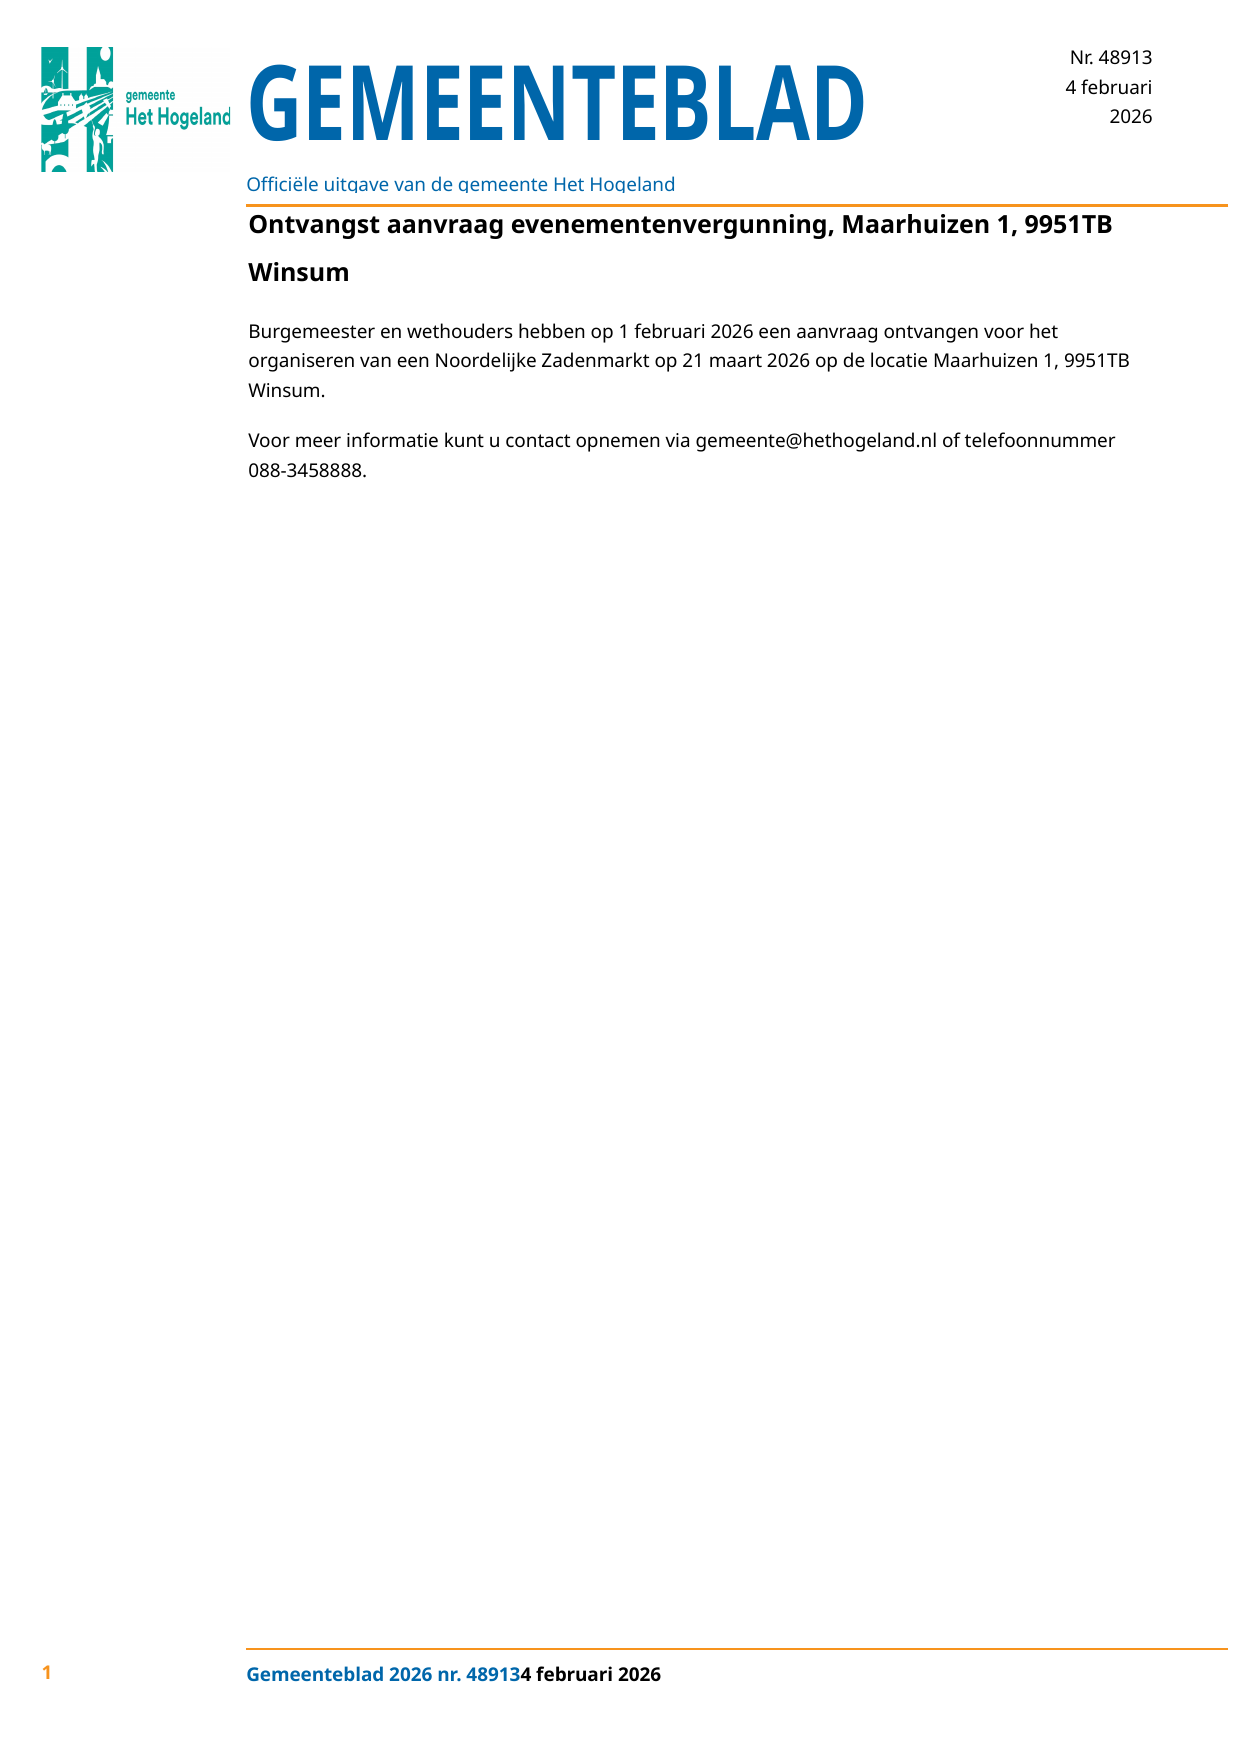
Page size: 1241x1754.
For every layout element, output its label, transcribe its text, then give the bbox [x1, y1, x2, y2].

text Burgemeester en wethouders hebben op 1 februari 2026 een aanvraag ontvangen voor het organiseren van een Noordelijke Zadenmarkt op 21 maart 2026 op de locatie Maarhuizen 1, 9951TB Winsum. [248, 318, 1152, 403]
text Ontvangst aanvraag evenementenvergunning, Maarhuizen 1, 9951TB Winsum [248, 207, 1152, 288]
picture [41, 47, 231, 172]
text Voor meer informatie kunt u contact opnemen via gemeente@hethogeland.nl of telefoonnummer 088-3458888. [248, 427, 1152, 483]
